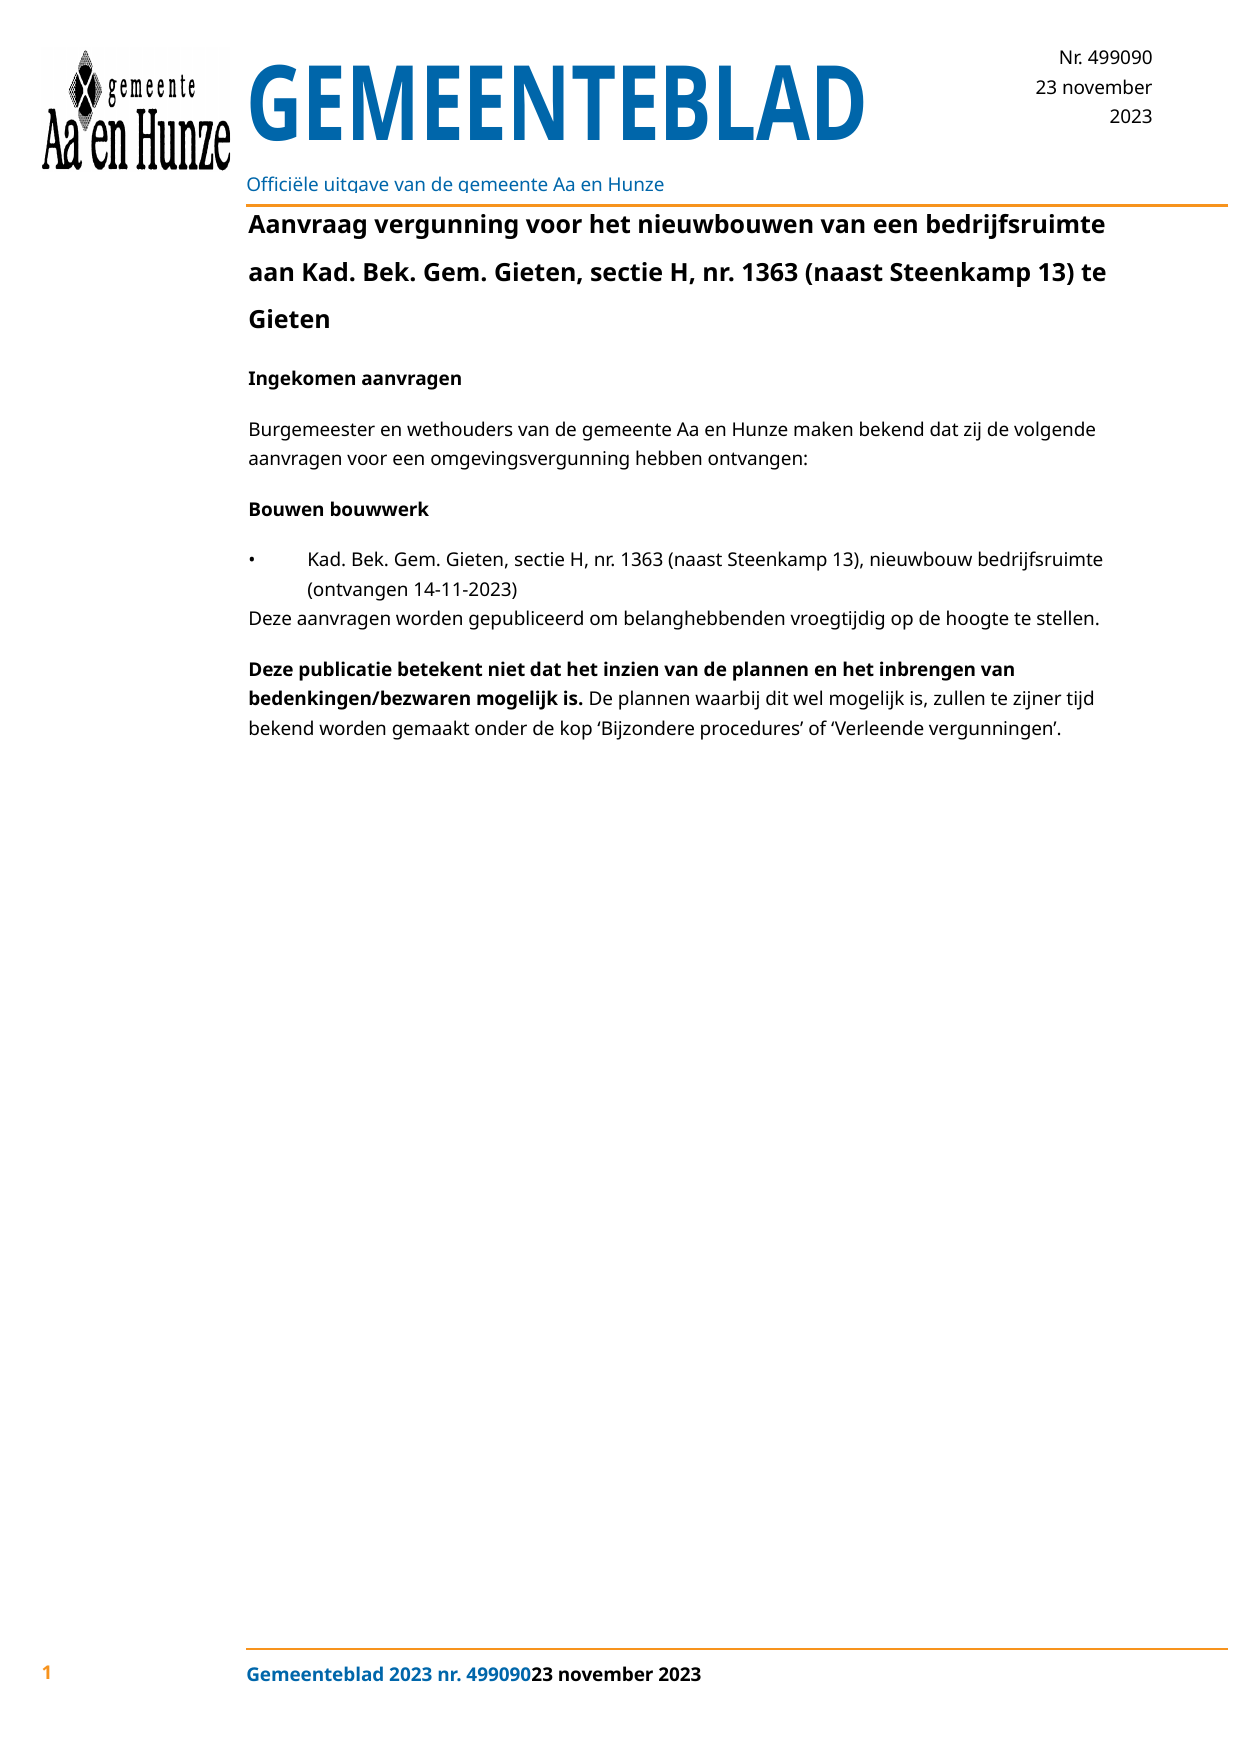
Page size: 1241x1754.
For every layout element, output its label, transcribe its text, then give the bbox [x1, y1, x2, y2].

text Aanvraag vergunning voor het nieuwbouwen van een bedrijfsruimte aan Kad. Bek. Gem. Gieten, sectie H, nr. 1363 (naast Steenkamp 13) te Gieten [248, 207, 1152, 336]
text Ingekomen aanvragen [248, 366, 1152, 391]
text Bouwen bouwwerk [248, 496, 1152, 522]
text Deze publicatie betekent niet dat het inzien van de plannen en het inbrengen van bedenkingen/bezwaren mogelijk is. De plannen waarbij dit wel mogelijk is, zullen te zijner tijd bekend worden gemaakt onder de kop ‘Bijzondere procedures’ of ‘Verleende vergunningen’. [248, 656, 1152, 741]
list Kad. Bek. Gem. Gieten, sectie H, nr. 1363 (naast Steenkamp 13), nieuwbouw bedrijfsruimte (ontvangen 14-11-2023) [248, 546, 1152, 602]
text Deze aanvragen worden gepubliceerd om belanghebbenden vroegtijdig op de hoogte te stellen. [248, 606, 1152, 631]
picture [41, 47, 231, 172]
text Burgemeester en wethouders van de gemeente Aa en Hunze maken bekend dat zij de volgende aanvragen voor een omgevingsvergunning hebben ontvangen: [248, 416, 1152, 471]
